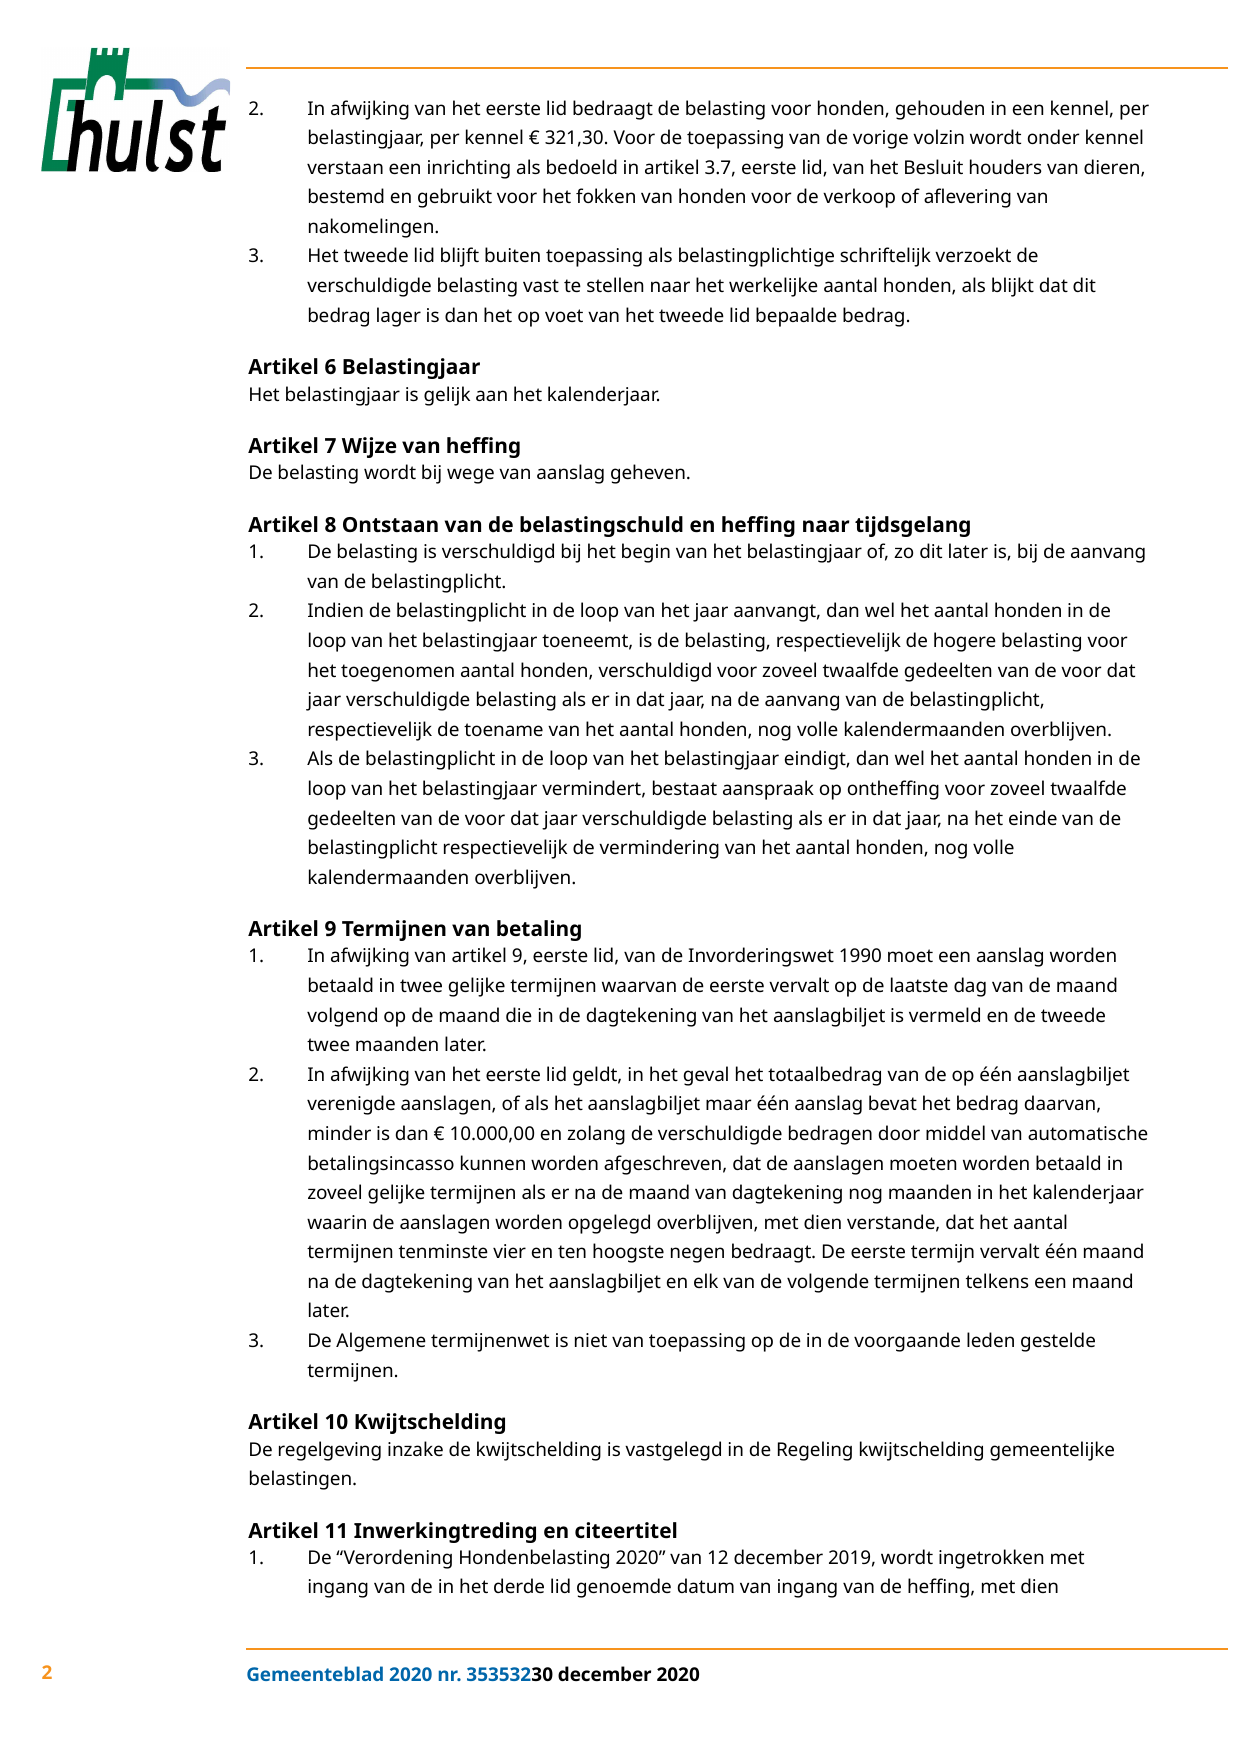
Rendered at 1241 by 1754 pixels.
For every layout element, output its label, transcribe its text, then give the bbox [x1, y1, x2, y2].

list Het tweede lid blijft buiten toepassing als belastingplichtige schriftelijk verzoekt de verschuldigde belasting vast te stellen naar het werkelijke aantal honden, als blijkt dat dit bedrag lager is dan het op voet van het tweede lid bepaalde bedrag. [248, 243, 1152, 328]
list Als de belastingplicht in de loop van het belastingjaar eindigt, dan wel het aantal honden in de loop van het belastingjaar vermindert, bestaat aanspraak op ontheffing voor zoveel twaalfde gedeelten van de voor dat jaar verschuldigde belasting als er in dat jaar, na het einde van de belastingplicht respectievelijk de vermindering van het aantal honden, nog volle kalendermaanden overblijven. [248, 746, 1152, 889]
list Indien de belastingplicht in de loop van het jaar aanvangt, dan wel het aantal honden in de loop van het belastingjaar toeneemt, is de belasting, respectievelijk de hogere belasting voor het toegenomen aantal honden, verschuldigd voor zoveel twaalfde gedeelten van de voor dat jaar verschuldigde belasting als er in dat jaar, na de aanvang van de belastingplicht, respectievelijk de toename van het aantal honden, nog volle kalendermaanden overblijven. [248, 598, 1152, 742]
text Artikel 8 Ontstaan van de belastingschuld en heffing naar tijdsgelang [248, 510, 1152, 538]
text Het belastingjaar is gelijk aan het kalenderjaar. [248, 381, 1152, 406]
list In afwijking van artikel 9, eerste lid, van de Invorderingswet 1990 moet een aanslag worden betaald in twee gelijke termijnen waarvan de eerste vervalt op de laatste dag van de maand volgend op de maand die in de dagtekening van het aanslagbiljet is vermeld en de tweede twee maanden later. [248, 943, 1152, 1057]
text Artikel 6 Belastingjaar [248, 352, 1152, 381]
text Artikel 11 Inwerkingtreding en citeertitel [248, 1516, 1152, 1544]
list In afwijking van het eerste lid geldt, in het geval het totaalbedrag van de op één aanslagbiljet verenigde aanslagen, of als het aanslagbiljet maar één aanslag bevat het bedrag daarvan, minder is dan € 10.000,00 en zolang de verschuldigde bedragen door middel van automatische betalingsincasso kunnen worden afgeschreven, dat de aanslagen moeten worden betaald in zoveel gelijke termijnen als er na de maand van dagtekening nog maanden in het kalenderjaar waarin de aanslagen worden opgelegd overblijven, met dien verstande, dat het aantal termijnen tenminste vier en ten hoogste negen bedraagt. De eerste termijn vervalt één maand na de dagtekening van het aanslagbiljet en elk van de volgende termijnen telkens een maand later. [248, 1061, 1152, 1323]
picture [41, 47, 231, 172]
list In afwijking van het eerste lid bedraagt de belasting voor honden, gehouden in een kennel, per belastingjaar, per kennel € 321,30. Voor de toepassing van de vorige volzin wordt onder kennel verstaan een inrichting als bedoeld in artikel 3.7, eerste lid, van het Besluit houders van dieren, bestemd en gebruikt voor het fokken van honden voor de verkoop of aflevering van nakomelingen. [248, 95, 1152, 239]
text Artikel 9 Termijnen van betaling [248, 914, 1152, 943]
list De “Verordening Hondenbelasting 2020” van 12 december 2019, wordt ingetrokken met ingang van de in het derde lid genoemde datum van ingang van de heffing, met dien [248, 1544, 1152, 1599]
text Artikel 10 Kwijtschelding [248, 1407, 1152, 1436]
text Artikel 7 Wijze van heffing [248, 431, 1152, 459]
text De belasting wordt bij wege van aanslag geheven. [248, 459, 1152, 485]
list De belasting is verschuldigd bij het begin van het belastingjaar of, zo dit later is, bij de aanvang van de belastingplicht. [248, 538, 1152, 594]
list De Algemene termijnenwet is niet van toepassing op de in de voorgaande leden gestelde termijnen. [248, 1327, 1152, 1383]
text De regelgeving inzake de kwijtschelding is vastgelegd in de Regeling kwijtschelding gemeentelijke belastingen. [248, 1436, 1152, 1491]
